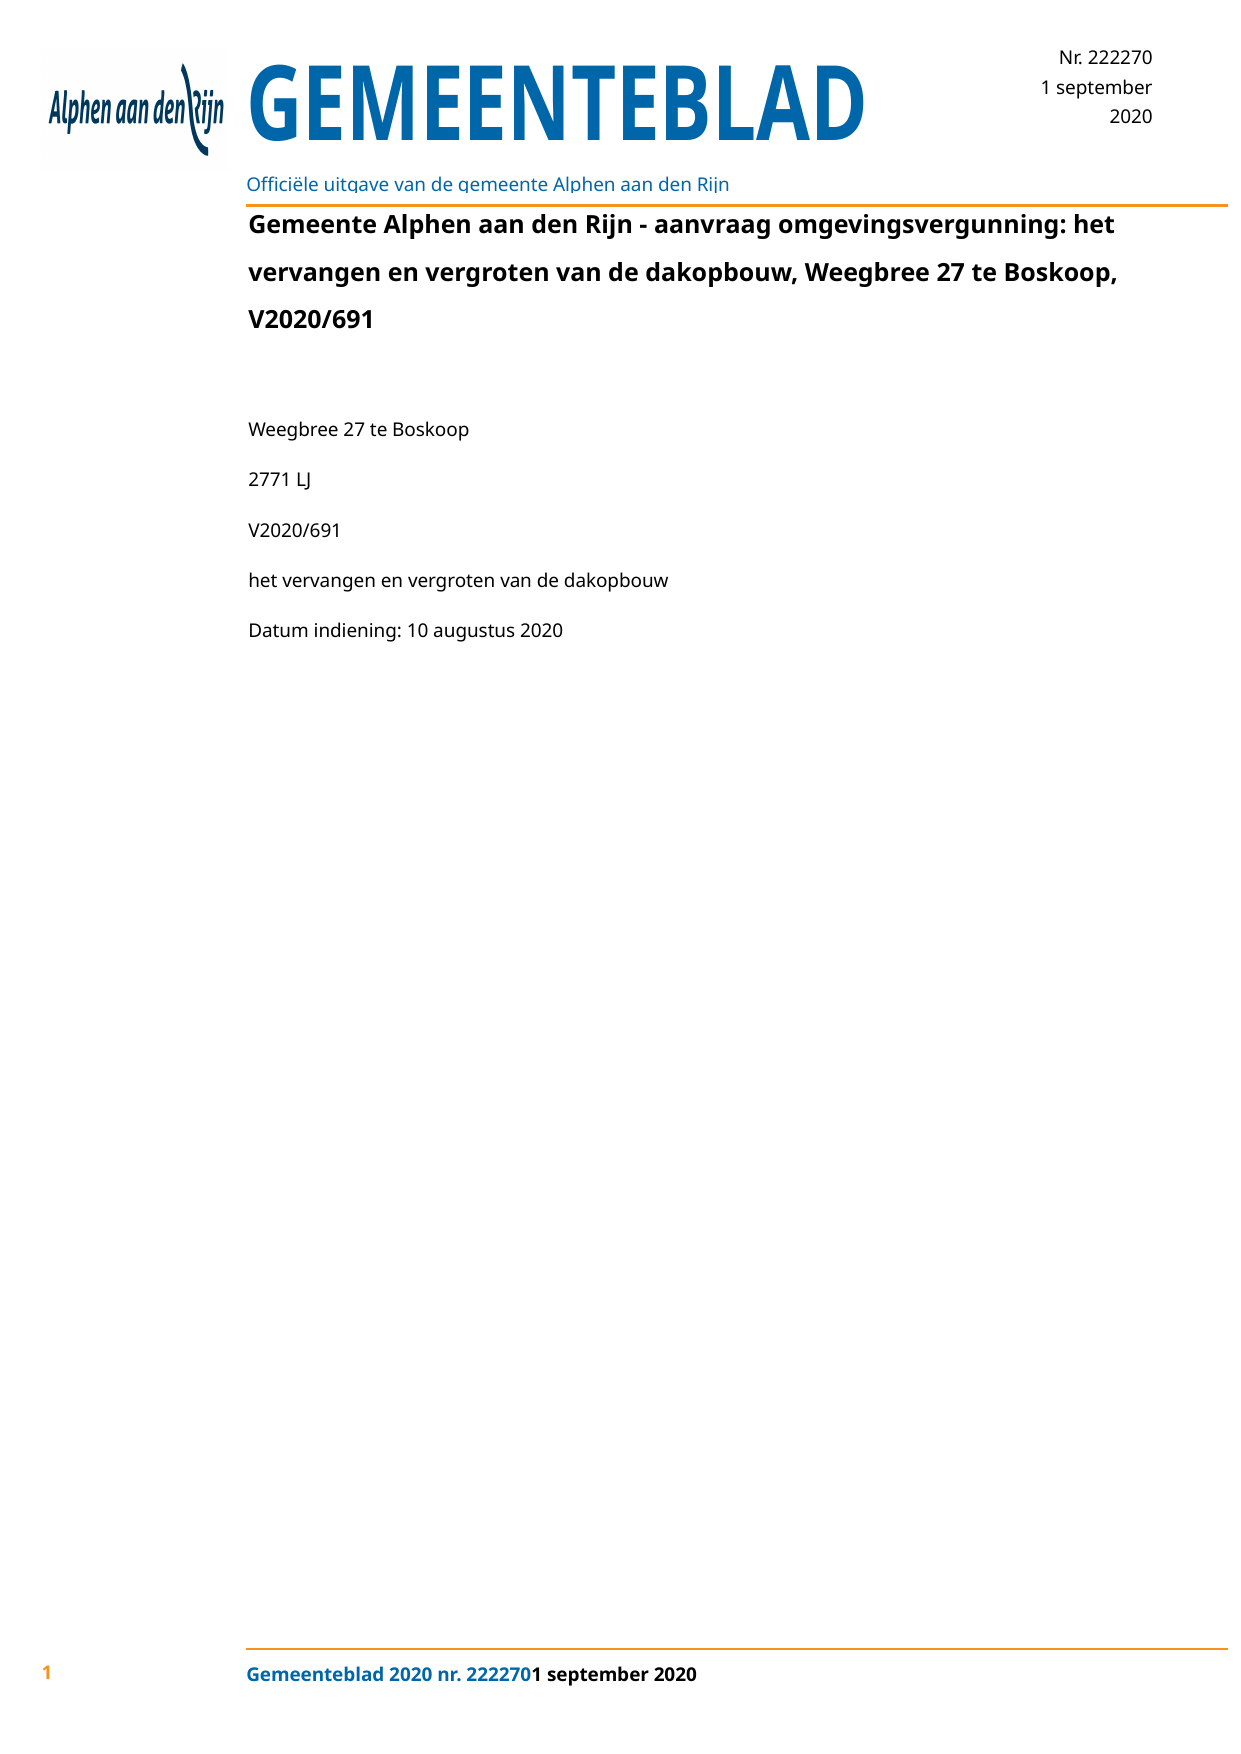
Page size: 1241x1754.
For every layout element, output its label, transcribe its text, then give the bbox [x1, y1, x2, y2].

text 2771 LJ [248, 466, 1152, 492]
picture [41, 47, 231, 172]
text V2020/691 [248, 517, 1152, 542]
text Weegbree 27 te Boskoop [248, 416, 1152, 442]
text het vervangen en vergroten van de dakopbouw [248, 567, 1152, 593]
text Datum indiening: 10 augustus 2020 [248, 618, 1152, 643]
text Gemeente Alphen aan den Rijn - aanvraag omgevingsvergunning: het vervangen en vergroten van de dakopbouw, Weegbree 27 te Boskoop, V2020/691 [248, 207, 1152, 336]
